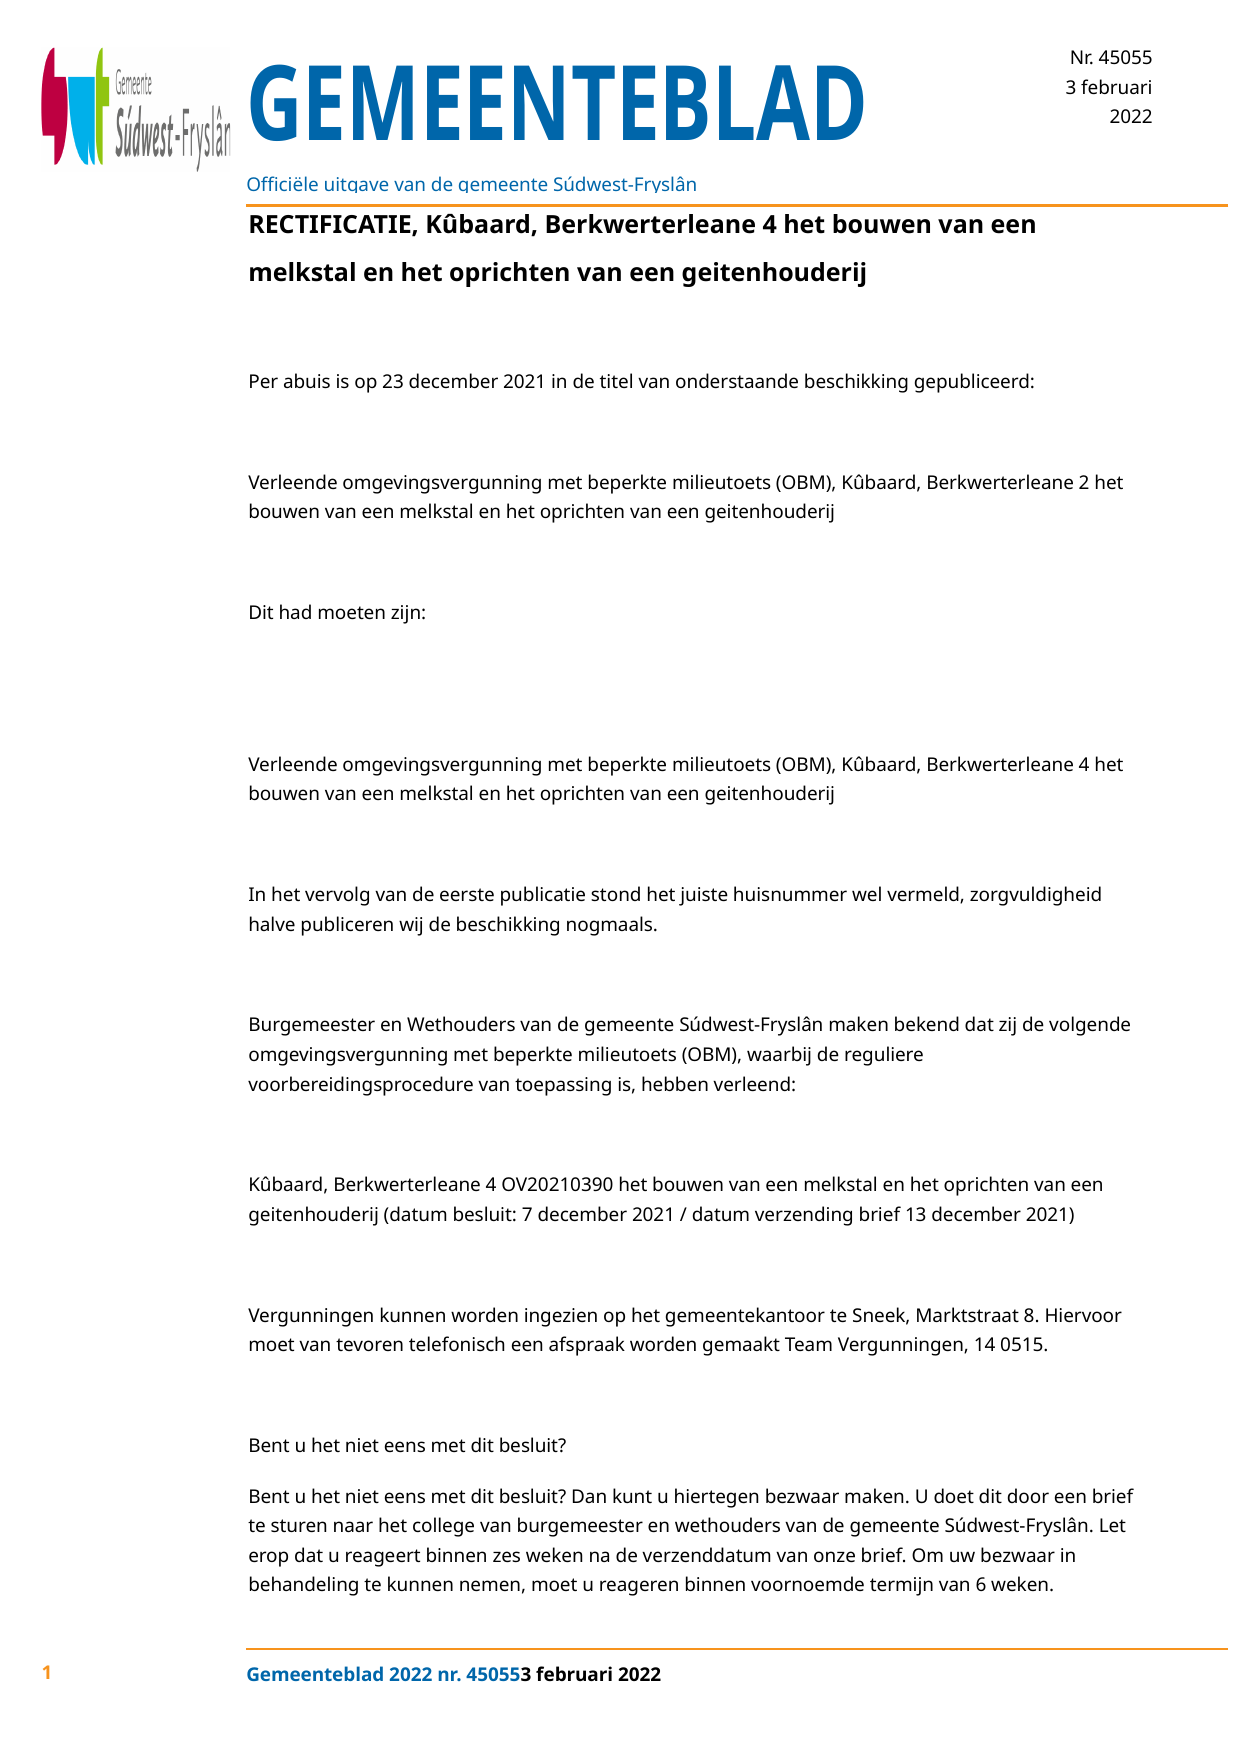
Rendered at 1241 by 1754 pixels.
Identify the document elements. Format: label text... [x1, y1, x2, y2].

text RECTIFICATIE, Kûbaard, Berkwerterleane 4 het bouwen van een melkstal en het oprichten van een geitenhouderij [248, 207, 1152, 288]
text In het vervolg van de eerste publicatie stond het juiste huisnummer wel vermeld, zorgvuldigheid halve publiceren wij de beschikking nogmaals. [248, 881, 1152, 937]
text Vergunningen kunnen worden ingezien op het gemeentekantoor te Sneek, Marktstraat 8. Hiervoor moet van tevoren telefonisch een afspraak worden gemaakt Team Vergunningen, 14 0515. [248, 1302, 1152, 1357]
picture [41, 47, 231, 172]
text Burgemeester en Wethouders van de gemeente Súdwest-Fryslân maken bekend dat zij de volgende omgevingsvergunning met beperkte milieutoets (OBM), waarbij de reguliere voorbereidingsprocedure van toepassing is, hebben verleend: [248, 1012, 1152, 1097]
text Verleende omgevingsvergunning met beperkte milieutoets (OBM), Kûbaard, Berkwerterleane 2 het bouwen van een melkstal en het oprichten van een geitenhouderij [248, 469, 1152, 524]
text Verleende omgevingsvergunning met beperkte milieutoets (OBM), Kûbaard, Berkwerterleane 4 het bouwen van een melkstal en het oprichten van een geitenhouderij [248, 751, 1152, 806]
text Dit had moeten zijn: [248, 599, 1152, 625]
text Bent u het niet eens met dit besluit? [248, 1432, 1152, 1458]
text Kûbaard, Berkwerterleane 4 OV20210390 het bouwen van een melkstal en het oprichten van een geitenhouderij (datum besluit: 7 december 2021 / datum verzending brief 13 december 2021) [248, 1172, 1152, 1227]
text Bent u het niet eens met dit besluit? Dan kunt u hiertegen bezwaar maken. U doet dit door een brief te sturen naar het college van burgemeester en wethouders van de gemeente Súdwest-Fryslân. Let erop dat u reageert binnen zes weken na de verzenddatum van onze brief. Om uw bezwaar in behandeling te kunnen nemen, moet u reageren binnen voornoemde termijn van 6 weken. [248, 1483, 1152, 1597]
text Per abuis is op 23 december 2021 in de titel van onderstaande beschikking gepubliceerd: [248, 368, 1152, 394]
